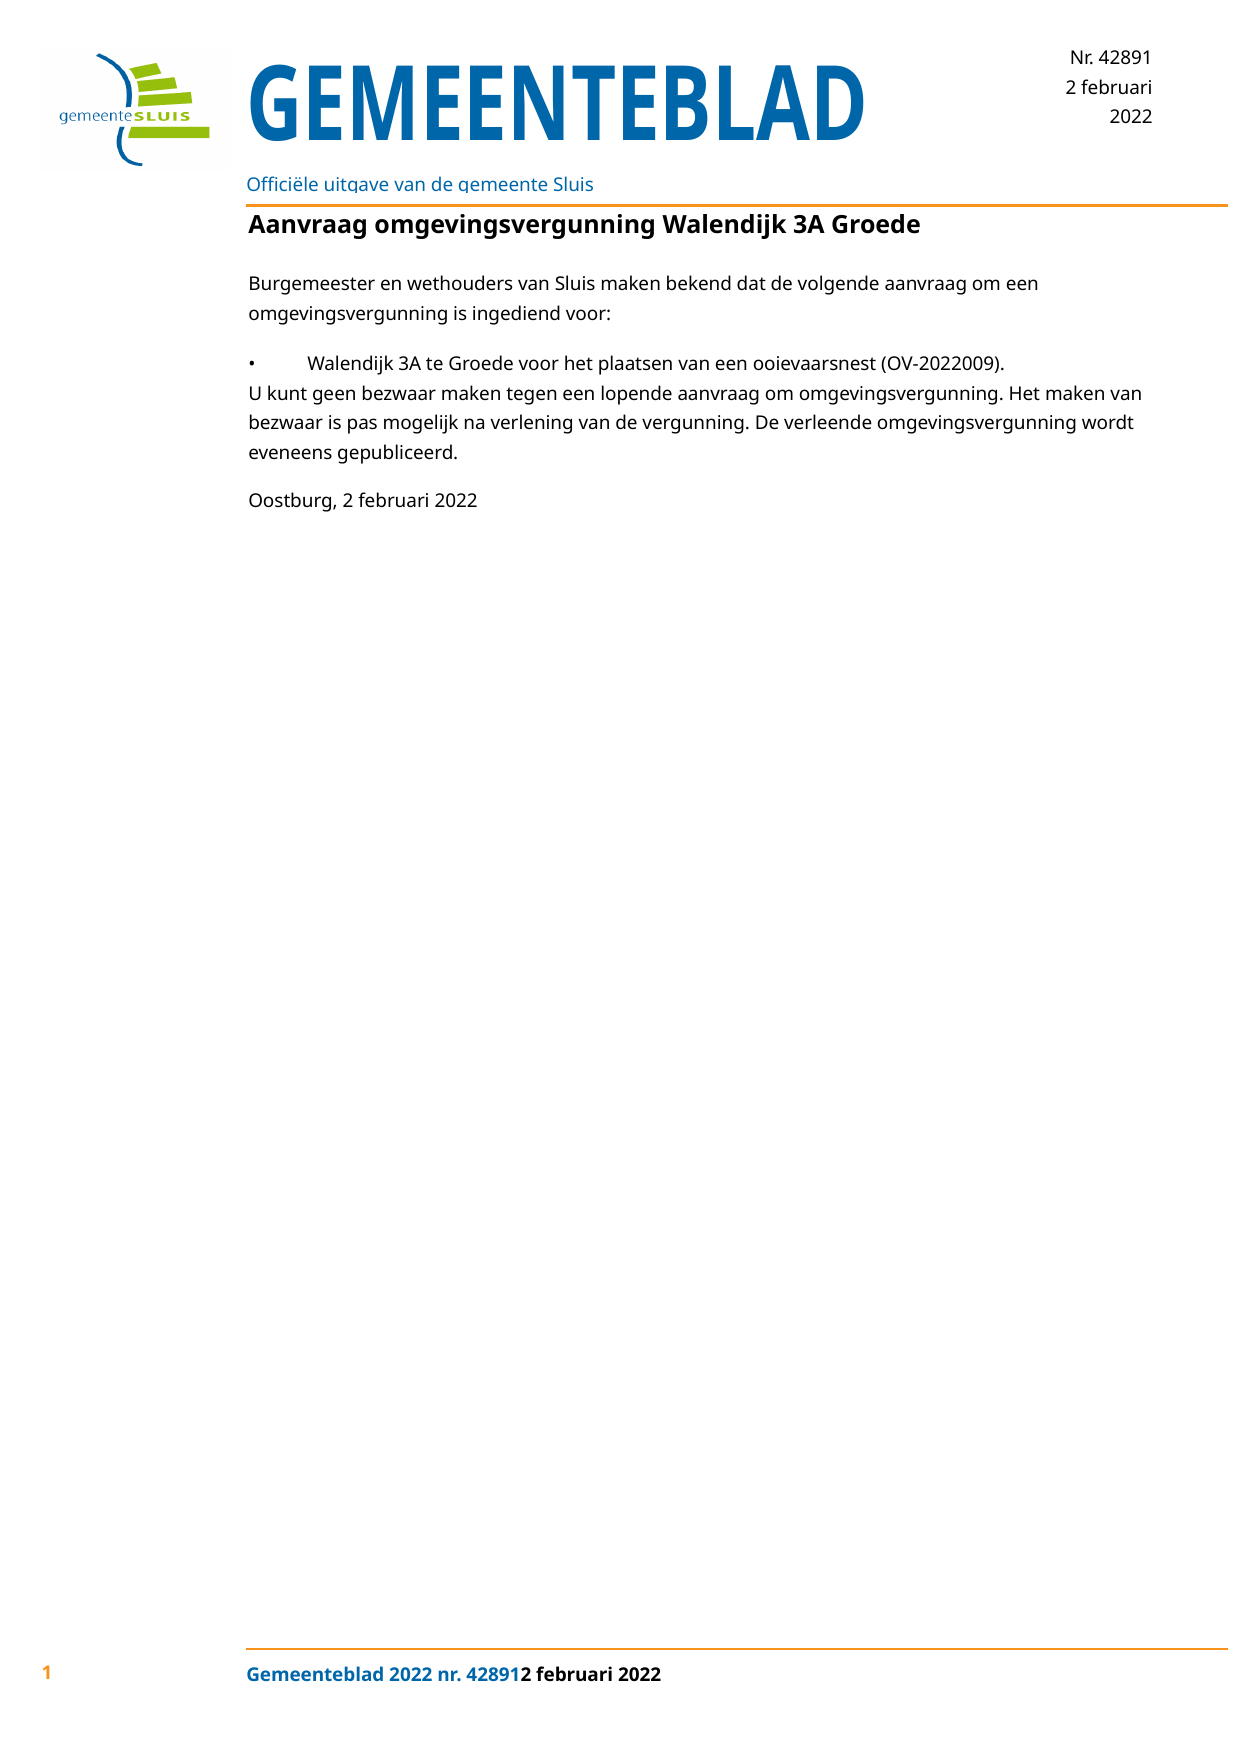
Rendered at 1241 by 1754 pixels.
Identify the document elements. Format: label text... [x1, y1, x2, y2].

list Walendijk 3A te Groede voor het plaatsen van een ooievaarsnest (OV-2022009). [248, 350, 1152, 376]
text Burgemeester en wethouders van Sluis maken bekend dat de volgende aanvraag om een omgevingsvergunning is ingediend voor: [248, 270, 1152, 326]
text Oostburg, 2 februari 2022 [248, 487, 1152, 513]
picture [41, 47, 231, 172]
text U kunt geen bezwaar maken tegen een lopende aanvraag om omgevingsvergunning. Het maken van bezwaar is pas mogelijk na verlening van de vergunning. De verleende omgevingsvergunning wordt eveneens gepubliceerd. [248, 380, 1152, 465]
text Aanvraag omgevingsvergunning Walendijk 3A Groede [248, 207, 1152, 241]
